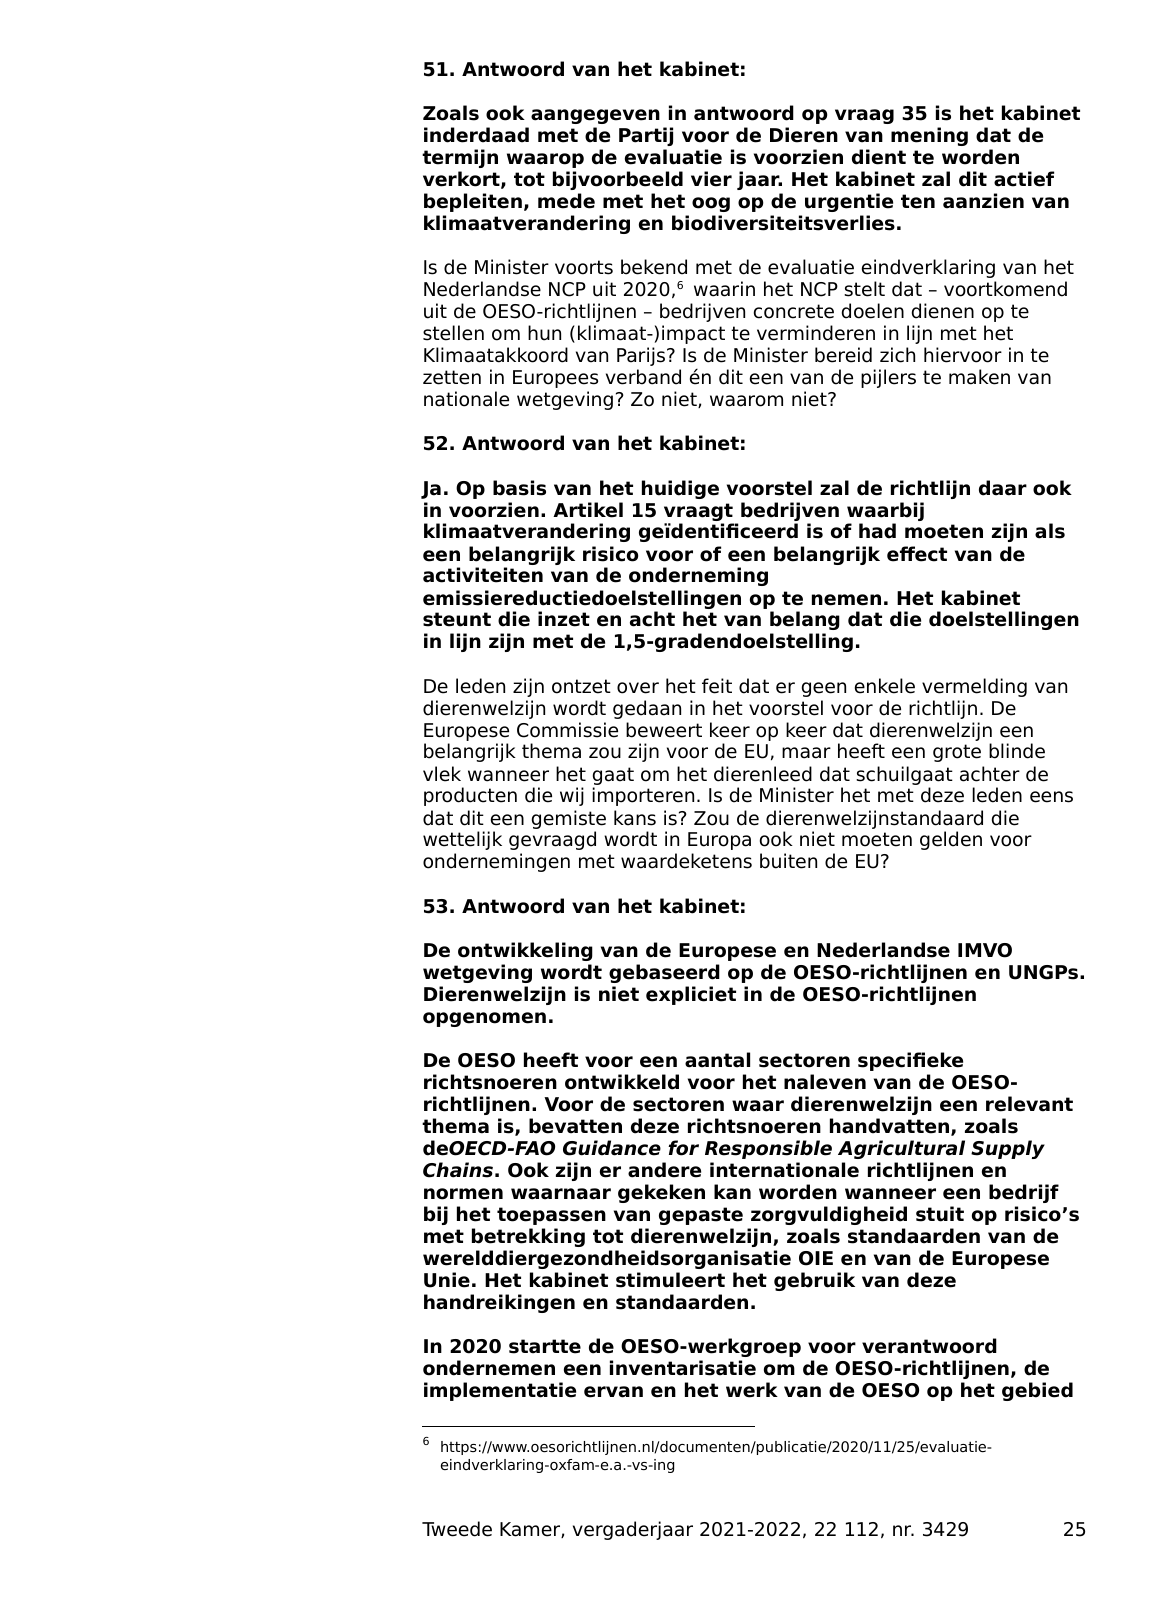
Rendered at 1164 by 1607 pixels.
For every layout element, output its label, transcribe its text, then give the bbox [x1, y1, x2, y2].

subtitle 53. Antwoord van het kabinet: [422, 896, 1087, 917]
subtitle 52. Antwoord van het kabinet: [422, 433, 1087, 455]
text Is de Minister voorts bekend met de evaluatie eindverklaring van het Nederlandse NCP uit 2020, waarin het NCP stelt dat – voortkomend uit de OESO-richtlijnen – bedrijven concrete doelen dienen op te stellen om hun (klimaat-)impact te verminderen in lijn met het Klimaatakkoord van Parijs? Is de Minister bereid zich hiervoor in te zetten in Europees verband én dit een van de pijlers te maken van nationale wetgeving? Zo niet, waarom niet? [422, 257, 1087, 411]
text De OESO heeft voor een aantal sectoren specifieke richtsnoeren ontwikkeld voor het naleven van de OESO-richtlijnen. Voor de sectoren waar dierenwelzijn een relevant thema is, bevatten deze richtsnoeren handvatten, zoals deOECD-FAO Guidance for Responsible Agricultural Supply Chains. Ook zijn er andere internationale richtlijnen en normen waarnaar gekeken kan worden wanneer een bedrijf bij het toepassen van gepaste zorgvuldigheid stuit op risico’s met betrekking tot dierenwelzijn, zoals standaarden van de werelddiergezondheidsorganisatie OIE en van de Europese Unie. Het kabinet stimuleert het gebruik van deze handreikingen en standaarden. [422, 1050, 1087, 1313]
text De ontwikkeling van de Europese en Nederlandse IMVO wetgeving wordt gebaseerd op de OESO-richtlijnen en UNGPs. Dierenwelzijn is niet expliciet in de OESO-richtlijnen opgenomen. [422, 940, 1087, 1028]
subtitle 51. Antwoord van het kabinet: [422, 59, 1087, 81]
text https://www.oesorichtlijnen.nl/documenten/publicatie/2020/11/25/evaluatie-eindverklaring-oxfam-e.a.-vs-ing [422, 1435, 1087, 1474]
text De leden zijn ontzet over het feit dat er geen enkele vermelding van dierenwelzijn wordt gedaan in het voorstel voor de richtlijn. De Europese Commissie beweert keer op keer dat dierenwelzijn een belangrijk thema zou zijn voor de EU, maar heeft een grote blinde vlek wanneer het gaat om het dierenleed dat schuilgaat achter de producten die wij importeren. Is de Minister het met deze leden eens dat dit een gemiste kans is? Zou de dierenwelzijnstandaard die wettelijk gevraagd wordt in Europa ook niet moeten gelden voor ondernemingen met waardeketens buiten de EU? [422, 676, 1087, 873]
text Zoals ook aangegeven in antwoord op vraag 35 is het kabinet inderdaad met de Partij voor de Dieren van mening dat de termijn waarop de evaluatie is voorzien dient te worden verkort, tot bijvoorbeeld vier jaar. Het kabinet zal dit actief bepleiten, mede met het oog op de urgentie ten aanzien van klimaatverandering en biodiversiteitsverlies. [422, 103, 1087, 235]
text Ja. Op basis van het huidige voorstel zal de richtlijn daar ook in voorzien. Artikel 15 vraagt bedrijven waarbij klimaatverandering geïdentificeerd is of had moeten zijn als een belangrijk risico voor of een belangrijk effect van de activiteiten van de onderneming emissiereductiedoelstellingen op te nemen. Het kabinet steunt die inzet en acht het van belang dat die doelstellingen in lijn zijn met de 1,5-gradendoelstelling. [422, 477, 1087, 653]
text In 2020 startte de OESO-werkgroep voor verantwoord ondernemen een inventarisatie om de OESO-richtlijnen, de implementatie ervan en het werk van de OESO op het gebied [422, 1336, 1087, 1402]
